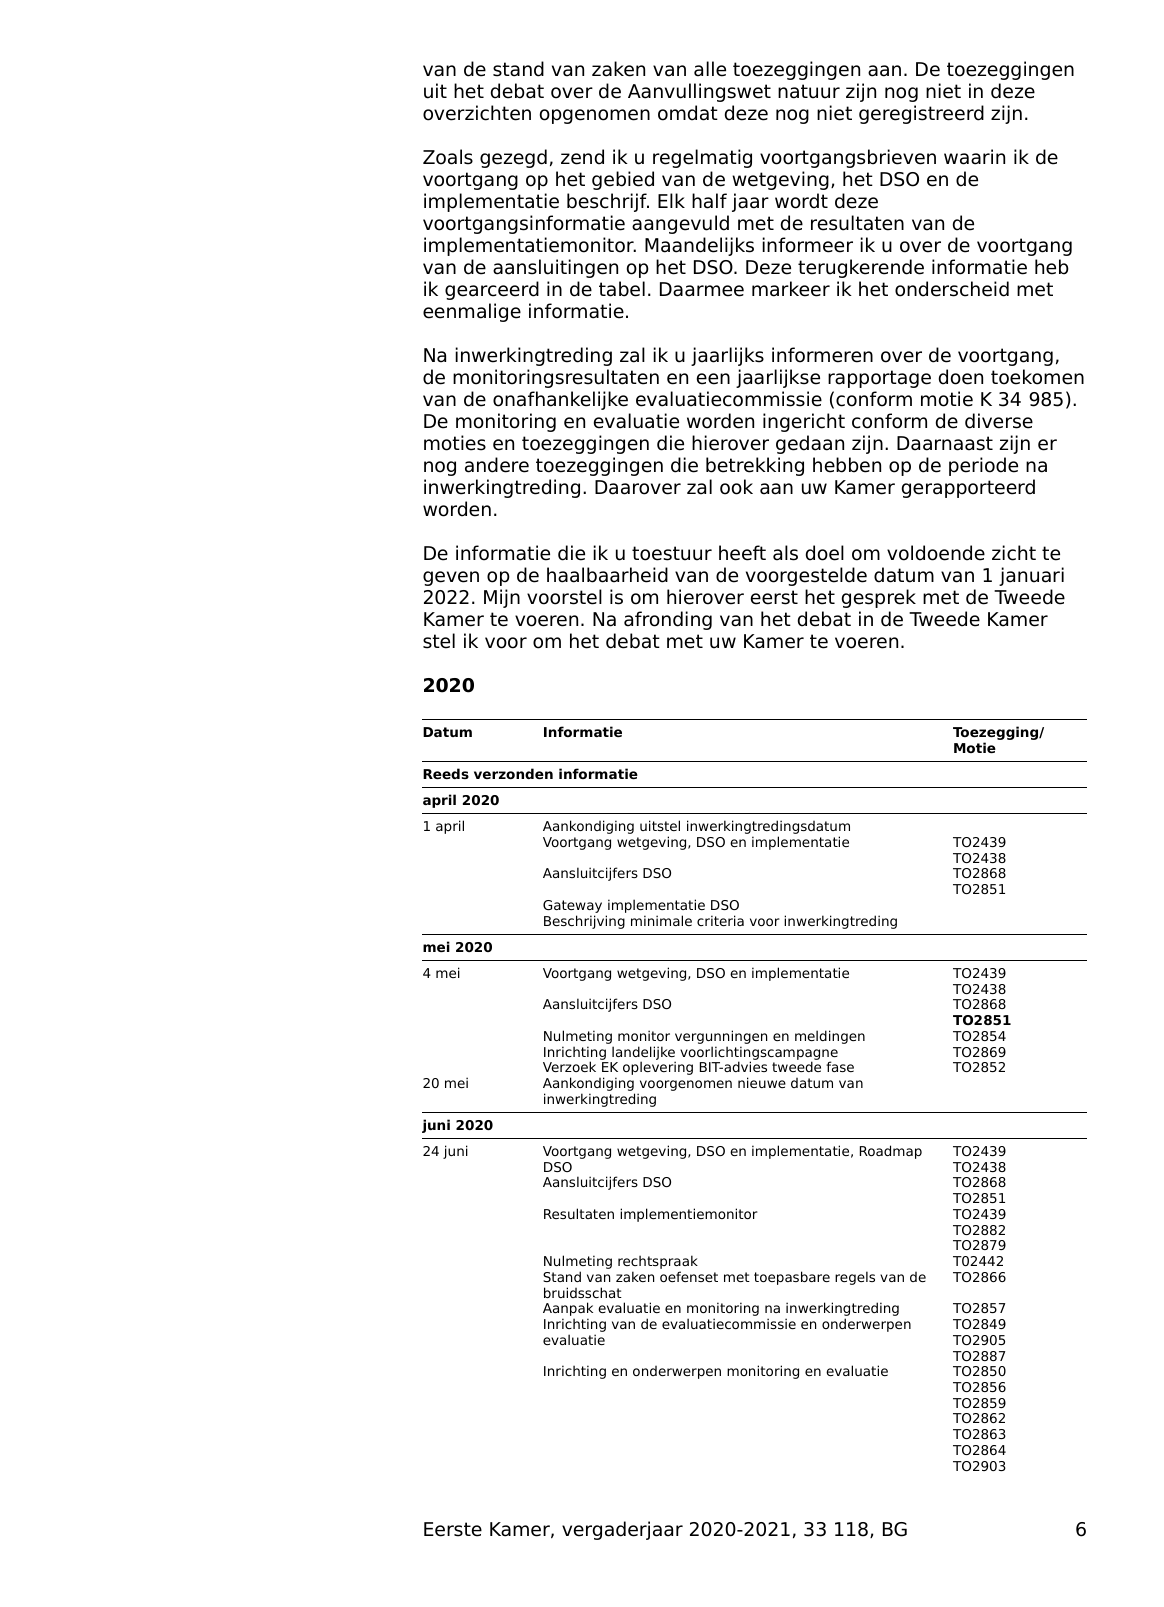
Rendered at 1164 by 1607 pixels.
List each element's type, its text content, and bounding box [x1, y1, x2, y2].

table_cell juni 2020 [422, 1113, 1087, 1138]
table_cell TO2439 TO2438 [947, 1139, 1087, 1175]
table_header Toezegging/ Motie [947, 720, 1087, 761]
table_cell [422, 997, 537, 1029]
table_cell Nulmeting rechtspraak [537, 1254, 947, 1270]
table_cell 1 april [422, 814, 537, 835]
table_cell Gateway implementatie DSO [537, 898, 947, 913]
table_cell [422, 1254, 537, 1270]
table_cell [422, 1270, 537, 1301]
table_cell april 2020 [422, 788, 1087, 813]
table_cell TO2850 TO2856 TO2859 TO2862 TO2863 TO2864 TO2903 [947, 1364, 1087, 1474]
table_cell Nulmeting monitor vergunningen en meldingen [537, 1029, 947, 1044]
table_cell T02442 [947, 1254, 1087, 1270]
table_cell Beschrijving minimale criteria voor inwerkingtreding [537, 914, 947, 934]
table_cell Aansluitcijfers DSO [537, 1175, 947, 1207]
text De informatie die ik u toestuur heeft als doel om voldoende zicht te geven op de haalbaarheid van de voorgestelde datum van 1 januari 2022. Mijn voorstel is om hierover eerst het gesprek met de Tweede Kamer te voeren. Na afronding van het debat in de Tweede Kamer stel ik voor om het debat met uw Kamer te voeren. [422, 543, 1087, 653]
table_cell Aankondiging uitstel inwerkingtredingsdatum [537, 814, 947, 835]
table_cell Voortgang wetgeving, DSO en implementatie [537, 961, 947, 997]
table_cell [422, 1029, 537, 1044]
table_cell Inrichting en onderwerpen monitoring en evaluatie [537, 1364, 947, 1474]
table_cell TO2857 [947, 1301, 1087, 1317]
table_cell [422, 866, 537, 898]
table_cell [947, 1076, 1087, 1112]
table_cell TO2868 TO2851 [947, 997, 1087, 1029]
table_cell [422, 898, 537, 913]
text Zoals gezegd, zend ik u regelmatig voortgangsbrieven waarin ik de voortgang op het gebied van de wetgeving, het DSO en de implementatie beschrijf. Elk half jaar wordt deze voortgangsinformatie aangevuld met de resultaten van de implementatiemonitor. Maandelijks informeer ik u over de voortgang van de aansluitingen op het DSO. Deze terugkerende informatie heb ik gearceerd in de tabel. Daarmee markeer ik het onderscheid met eenmalige informatie. [422, 147, 1087, 323]
table_cell Voortgang wetgeving, DSO en implementatie [537, 835, 947, 866]
table_cell [422, 1317, 537, 1364]
table_cell Verzoek EK oplevering BIT-advies tweede fase [537, 1060, 947, 1076]
table_cell TO2869 [947, 1044, 1087, 1060]
table_cell 4 mei [422, 961, 537, 997]
table_header Informatie [537, 720, 947, 761]
table_header Datum [422, 720, 537, 761]
table_cell TO2854 [947, 1029, 1087, 1044]
table_cell [422, 835, 537, 866]
table_cell Aankondiging voorgenomen nieuwe datum van inwerkingtreding [537, 1076, 947, 1112]
table_cell TO2852 [947, 1060, 1087, 1076]
table_cell TO2866 [947, 1270, 1087, 1301]
table_cell [422, 1364, 537, 1474]
table_cell [422, 1207, 537, 1254]
table_cell Resultaten implementiemonitor [537, 1207, 947, 1254]
table_cell Inrichting van de evaluatiecommissie en onderwerpen evaluatie [537, 1317, 947, 1364]
table_cell [422, 1301, 537, 1317]
text Na inwerkingtreding zal ik u jaarlijks informeren over de voortgang, de monitoringsresultaten en een jaarlijkse rapportage doen toekomen van de onafhankelijke evaluatiecommissie (conform motie K 34 985). De monitoring en evaluatie worden ingericht conform de diverse moties en toezeggingen die hierover gedaan zijn. Daarnaast zijn er nog andere toezeggingen die betrekking hebben op de periode na inwerkingtreding. Daarover zal ook aan uw Kamer gerapporteerd worden. [422, 345, 1087, 521]
table_cell 24 juni [422, 1139, 537, 1175]
table_cell [422, 1175, 537, 1207]
table_cell TO2439 TO2438 [947, 835, 1087, 866]
table_cell Aanpak evaluatie en monitoring na inwerkingtreding [537, 1301, 947, 1317]
table_cell TO2439 TO2882 TO2879 [947, 1207, 1087, 1254]
table_cell [422, 914, 537, 934]
text van de stand van zaken van alle toezeggingen aan. De toezeggingen uit het debat over de Aanvullingswet natuur zijn nog niet in deze overzichten opgenomen omdat deze nog niet geregistreerd zijn. [422, 59, 1087, 125]
table_cell [947, 814, 1087, 835]
table_cell [947, 898, 1087, 913]
table_cell Inrichting landelijke voorlichtingscampagne [537, 1044, 947, 1060]
table_cell Aansluitcijfers DSO [537, 866, 947, 898]
table_cell mei 2020 [422, 935, 1087, 960]
table_cell Reeds verzonden informatie [422, 762, 1087, 787]
table_cell [947, 914, 1087, 934]
table_cell TO2439 TO2438 [947, 961, 1087, 997]
table_cell 20 mei [422, 1076, 537, 1112]
table_cell TO2868 TO2851 [947, 866, 1087, 898]
table_cell TO2868 TO2851 [947, 1175, 1087, 1207]
table_cell TO2849 TO2905 TO2887 [947, 1317, 1087, 1364]
table_cell Voortgang wetgeving, DSO en implementatie, Roadmap DSO [537, 1139, 947, 1175]
table_cell Aansluitcijfers DSO [537, 997, 947, 1029]
table_cell [422, 1060, 537, 1076]
subtitle 2020 [422, 675, 1087, 697]
table_cell Stand van zaken oefenset met toepasbare regels van de bruidsschat [537, 1270, 947, 1301]
table_cell [422, 1044, 537, 1060]
